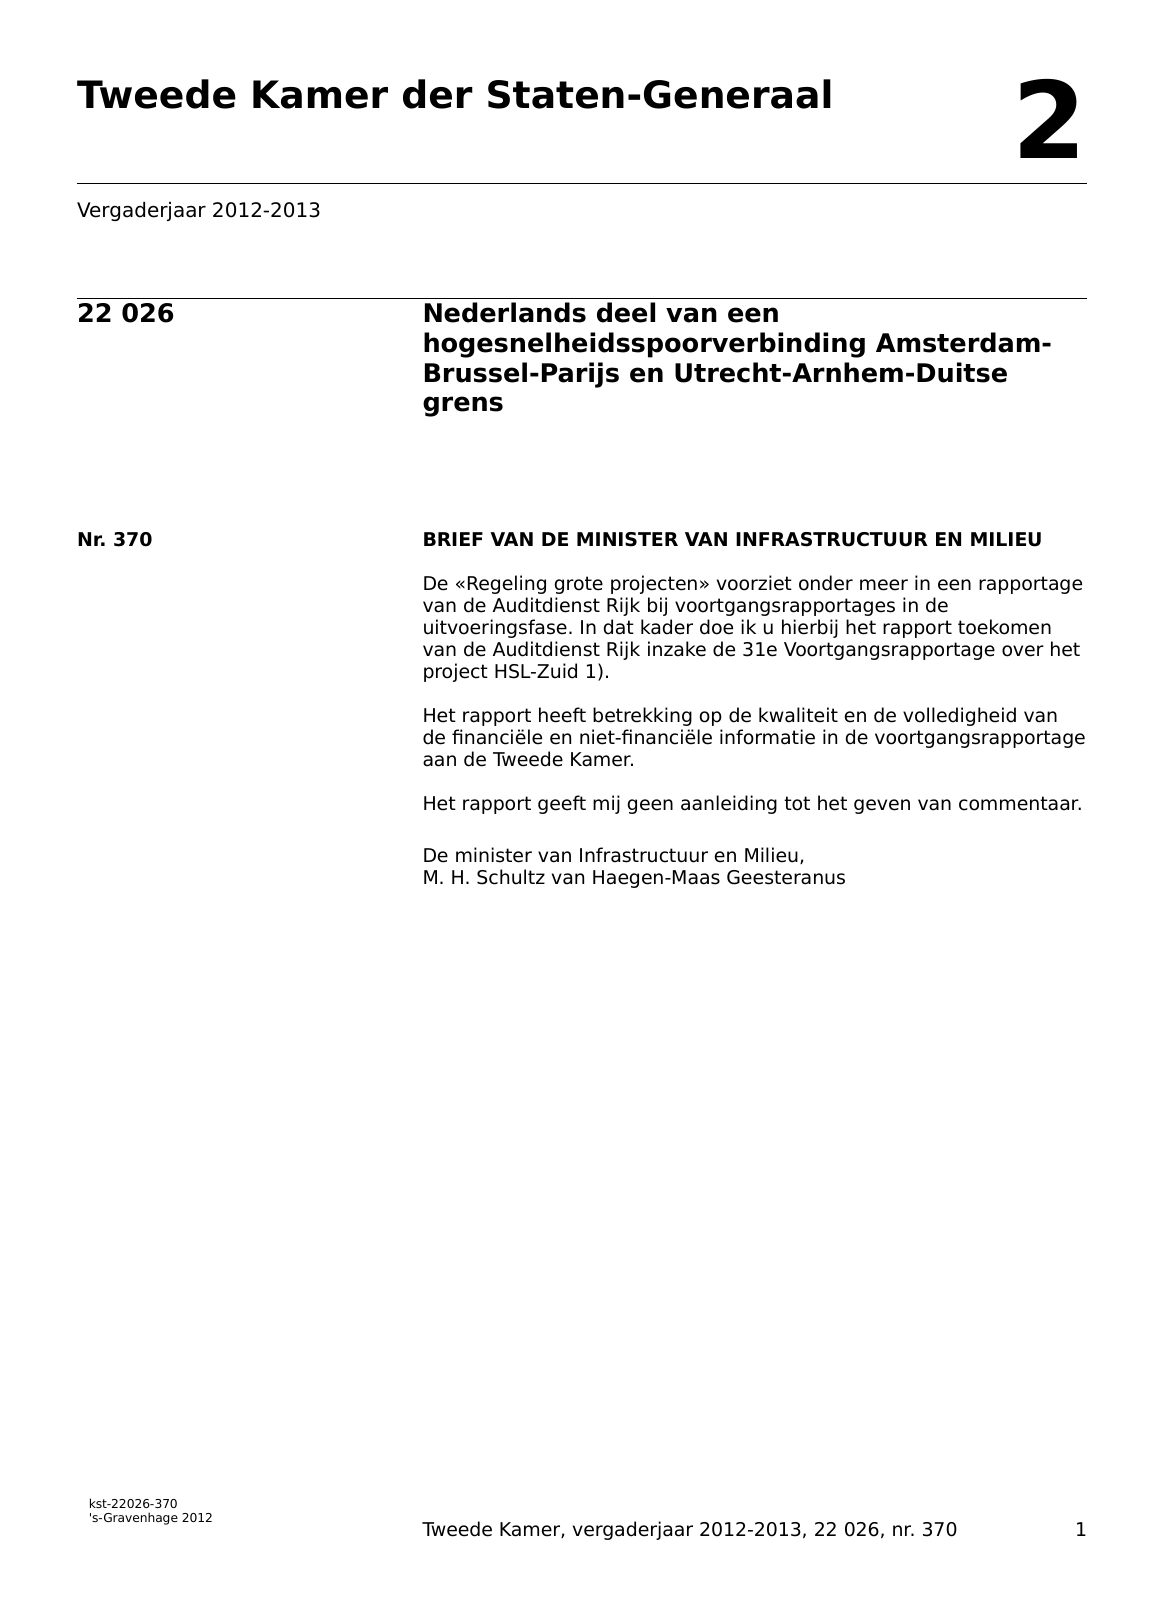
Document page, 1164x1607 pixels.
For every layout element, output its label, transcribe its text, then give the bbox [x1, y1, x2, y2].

table_cell Vergaderjaar 2012-2013 [77, 184, 1087, 298]
text kst-22026-370 [88, 1497, 323, 1511]
subtitle 22 026 Nederlands deel van een hogesnelheidsspoorverbinding Amsterdam-Brussel-Parijs en Utrecht-Arnhem-Duitse grens [77, 299, 1087, 418]
text De «Regeling grote projecten» voorziet onder meer in een rapportage van de Auditdienst Rijk bij voortgangsrapportages in de uitvoeringsfase. In dat kader doe ik u hierbij het rapport toekomen van de Auditdienst Rijk inzake de 31e Voortgangsrapportage over het project HSL-Zuid 1). [422, 573, 1087, 683]
text 's-Gravenhage 2012 [88, 1511, 323, 1525]
text De minister van Infrastructuur en Milieu, M. H. Schultz van Haegen-Maas Geesteranus [422, 845, 1087, 889]
subtitle Nr. 370 BRIEF VAN DE MINISTER VAN INFRASTRUCTUUR EN MILIEU [77, 529, 1087, 551]
text Het rapport heeft betrekking op de kwaliteit en de volledigheid van de financiële en niet-financiële informatie in de voortgangsrapportage aan de Tweede Kamer. [422, 705, 1087, 771]
table_header 2 [886, 59, 1087, 183]
text Het rapport geeft mij geen aanleiding tot het geven van commentaar. [422, 793, 1087, 815]
table_header Tweede Kamer der Staten-Generaal [77, 59, 886, 183]
